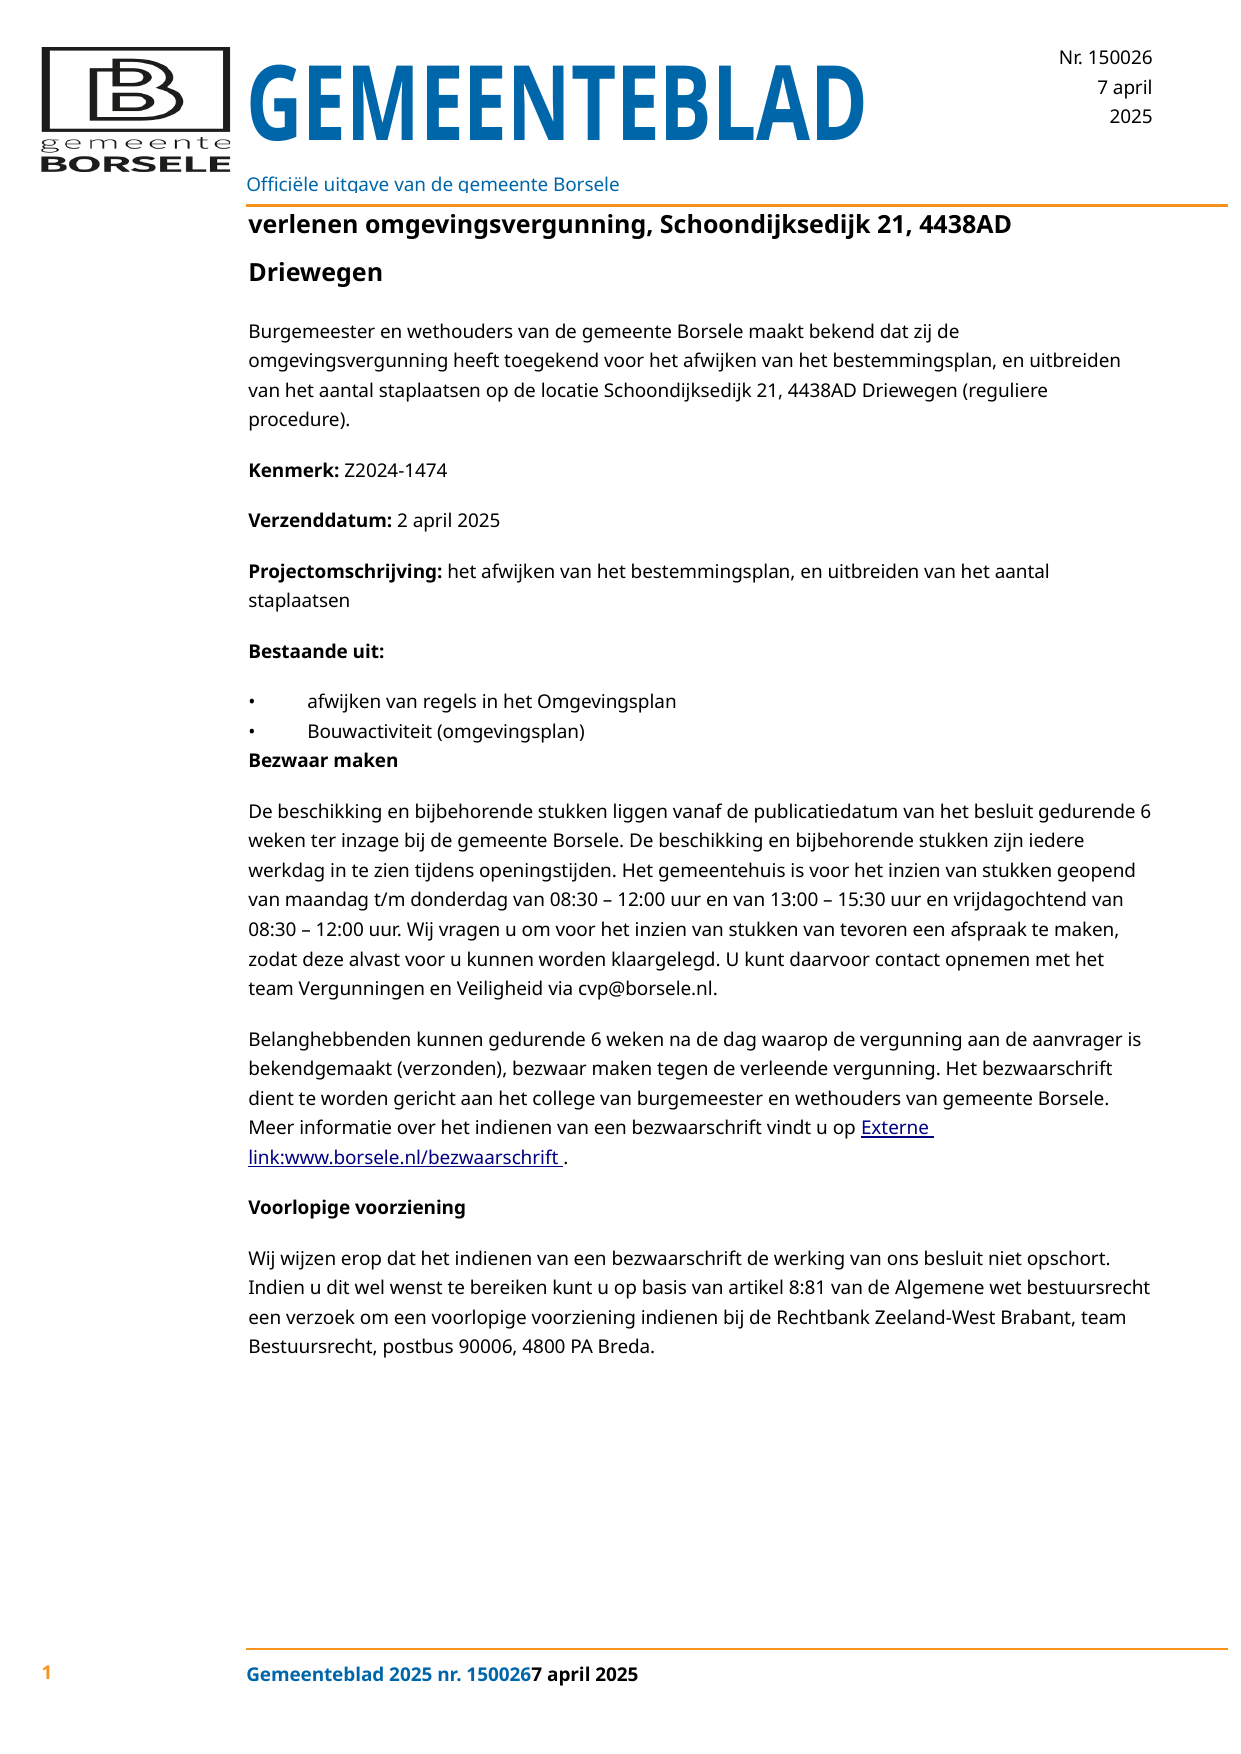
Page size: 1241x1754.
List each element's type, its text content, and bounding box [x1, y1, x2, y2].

text Wij wijzen erop dat het indienen van een bezwaarschrift de werking van ons besluit niet opschort. Indien u dit wel wenst te bereiken kunt u op basis van artikel 8:81 van de Algemene wet bestuursrecht een verzoek om een voorlopige voorziening indienen bij de Rechtbank Zeeland-West Brabant, team Bestuursrecht, postbus 90006, 4800 PA Breda. [248, 1245, 1152, 1359]
text Kenmerk: Z2024-1474 [248, 457, 1152, 483]
picture [41, 47, 231, 172]
text verlenen omgevingsvergunning, Schoondijksedijk 21, 4438AD Driewegen [248, 207, 1152, 288]
text Bezwaar maken [248, 747, 1152, 773]
text Projectomschrijving: het afwijken van het bestemmingsplan, en uitbreiden van het aantal staplaatsen [248, 558, 1152, 613]
text Bestaande uit: [248, 638, 1152, 664]
text Voorlopige voorziening [248, 1194, 1152, 1220]
text Burgemeester en wethouders van de gemeente Borsele maakt bekend dat zij de omgevingsvergunning heeft toegekend voor het afwijken van het bestemmingsplan, en uitbreiden van het aantal staplaatsen op de locatie Schoondijksedijk 21, 4438AD Driewegen (reguliere procedure). [248, 318, 1152, 432]
text Verzenddatum: 2 april 2025 [248, 507, 1152, 533]
list afwijken van regels in het Omgevingsplan [248, 688, 1152, 714]
list Bouwactiviteit (omgevingsplan) [248, 718, 1152, 744]
text De beschikking en bijbehorende stukken liggen vanaf de publicatiedatum van het besluit gedurende 6 weken ter inzage bij de gemeente Borsele. De beschikking en bijbehorende stukken zijn iedere werkdag in te zien tijdens openingstijden. Het gemeentehuis is voor het inzien van stukken geopend van maandag t/m donderdag van 08:30 – 12:00 uur en van 13:00 – 15:30 uur en vrijdagochtend van 08:30 – 12:00 uur. Wij vragen u om voor het inzien van stukken van tevoren een afspraak te maken, zodat deze alvast voor u kunnen worden klaargelegd. U kunt daarvoor contact opnemen met het team Vergunningen en Veiligheid via cvp@borsele.nl. [248, 798, 1152, 1001]
text Belanghebbenden kunnen gedurende 6 weken na de dag waarop de vergunning aan de aanvrager is bekendgemaakt (verzonden), bezwaar maken tegen de verleende vergunning. Het bezwaarschrift dient te worden gericht aan het college van burgemeester en wethouders van gemeente Borsele. Meer informatie over het indienen van een bezwaarschrift vindt u op Externe link:www.borsele.nl/bezwaarschrift . [248, 1026, 1152, 1170]
